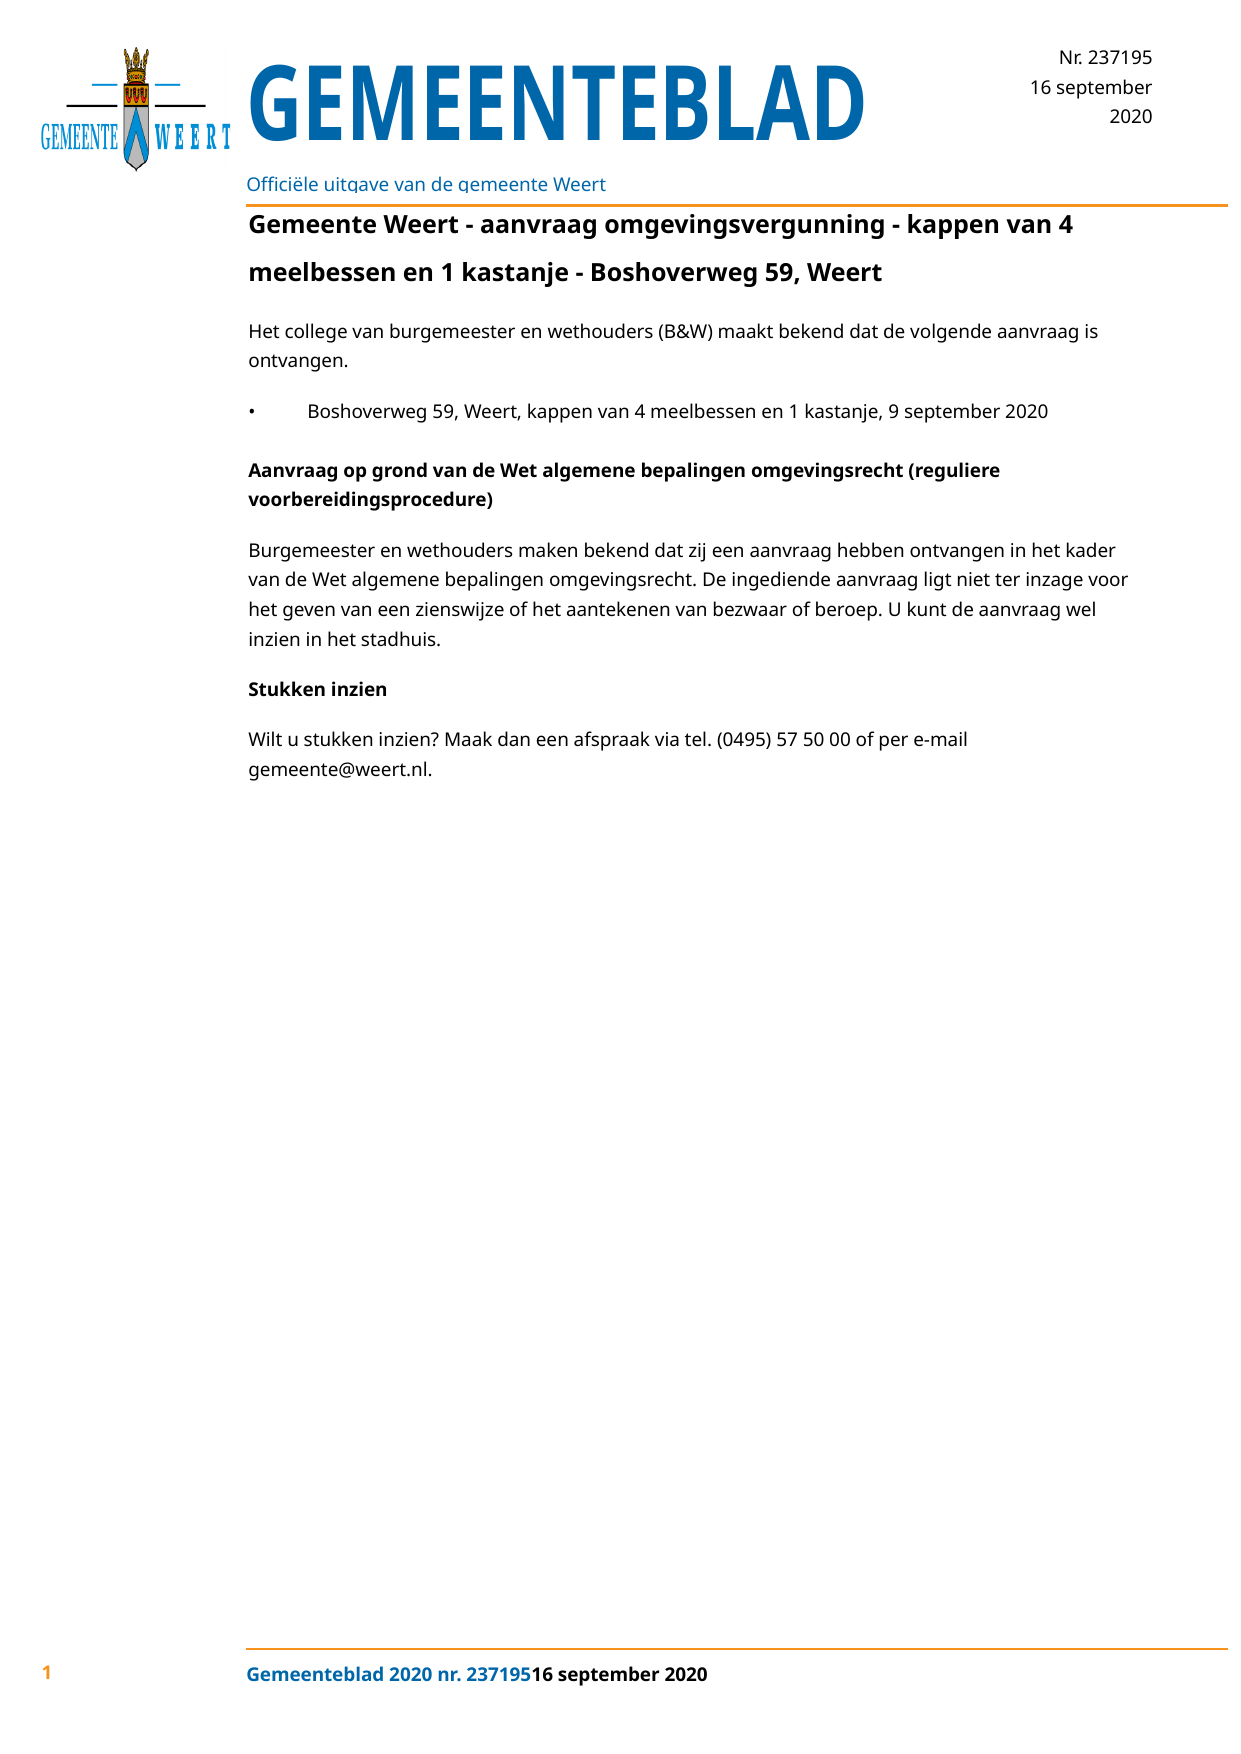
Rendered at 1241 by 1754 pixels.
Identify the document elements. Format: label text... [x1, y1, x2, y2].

text Wilt u stukken inzien? Maak dan een afspraak via tel. (0495) 57 50 00 of per e-mail gemeente@weert.nl. [248, 727, 1152, 782]
text Stukken inzien [248, 676, 1152, 702]
text Aanvraag op grond van de Wet algemene bepalingen omgevingsrecht (reguliere voorbereidingsprocedure) [248, 457, 1152, 512]
picture [41, 47, 231, 172]
text Het college van burgemeester en wethouders (B&W) maakt bekend dat de volgende aanvraag is ontvangen. [248, 318, 1152, 373]
text Gemeente Weert - aanvraag omgevingsvergunning - kappen van 4 meelbessen en 1 kastanje - Boshoverweg 59, Weert [248, 207, 1152, 288]
text Burgemeester en wethouders maken bekend dat zij een aanvraag hebben ontvangen in het kader van de Wet algemene bepalingen omgevingsrecht. De ingediende aanvraag ligt niet ter inzage voor het geven van een zienswijze of het aantekenen van bezwaar of beroep. U kunt de aanvraag wel inzien in het stadhuis. [248, 537, 1152, 652]
list Boshoverweg 59, Weert, kappen van 4 meelbessen en 1 kastanje, 9 september 2020 [248, 398, 1152, 424]
